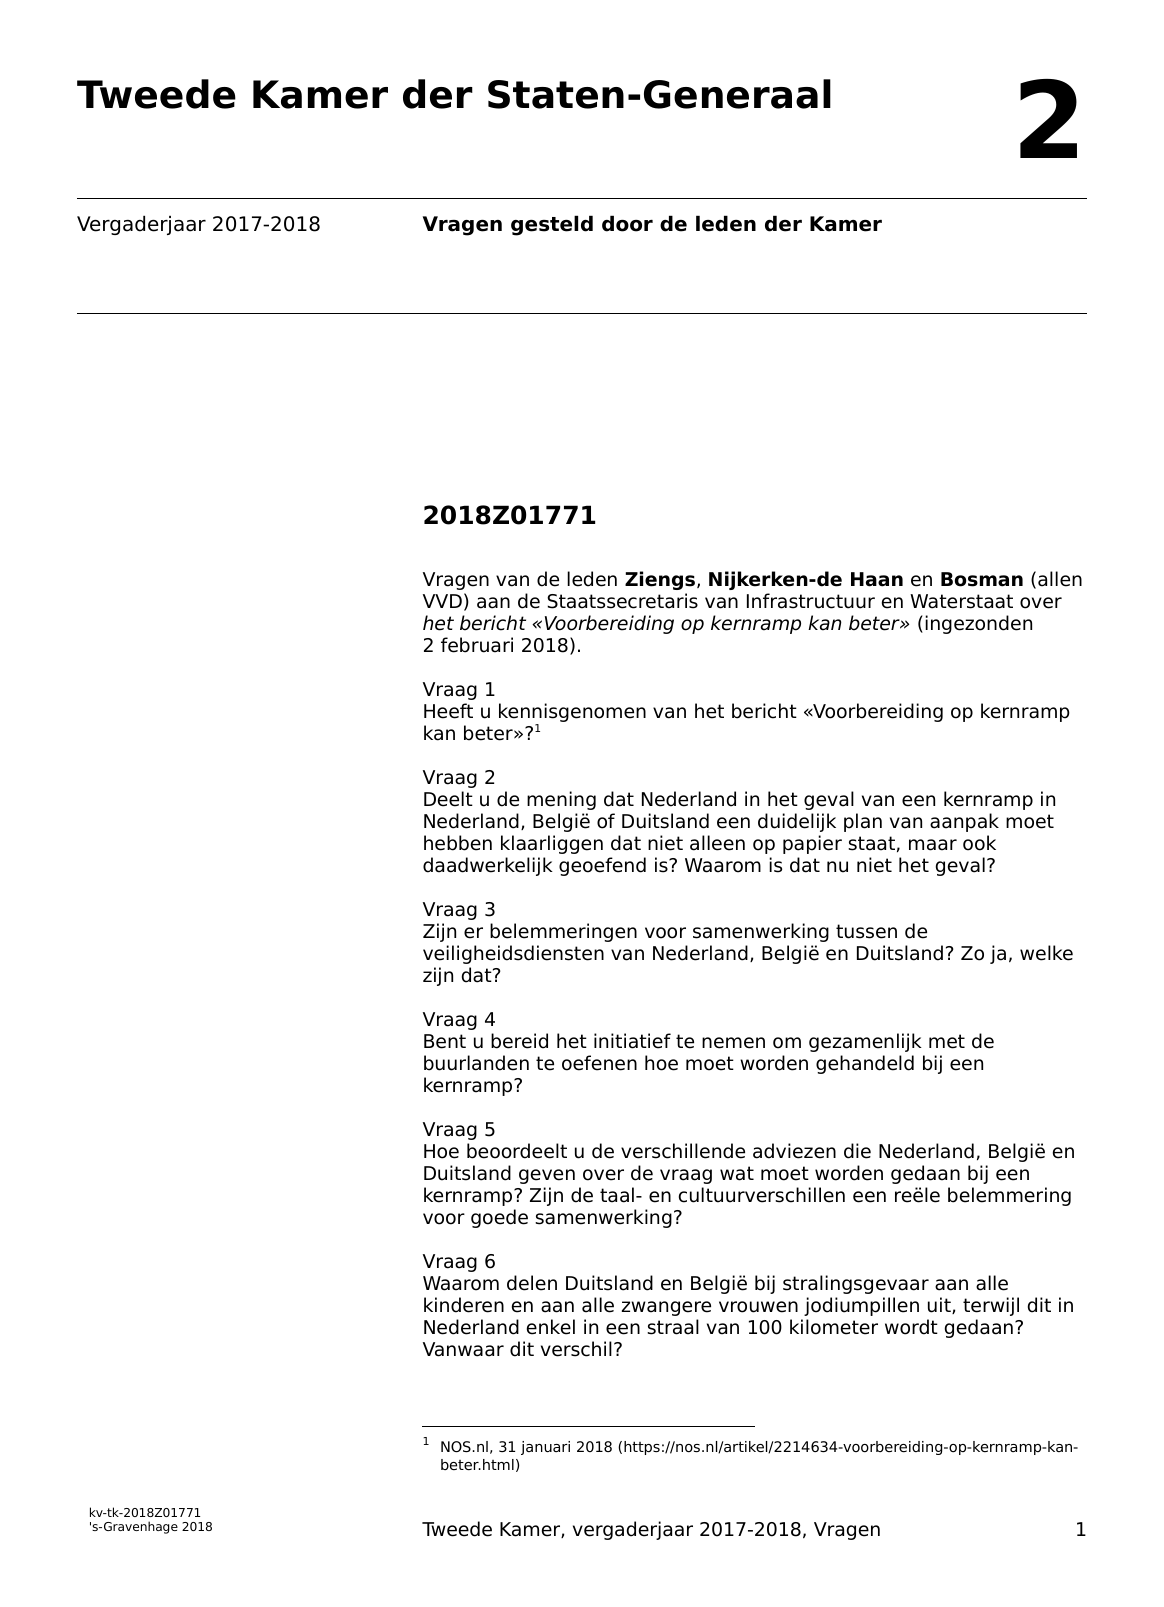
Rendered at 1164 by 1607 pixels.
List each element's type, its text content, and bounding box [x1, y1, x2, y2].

text Vraag 3 [422, 899, 1087, 921]
text Vraag 4 [422, 1009, 1087, 1031]
table_cell Vragen gesteld door de leden der Kamer [422, 199, 1087, 313]
text Hoe beoordeelt u de verschillende adviezen die Nederland, België en Duitsland geven over de vraag wat moet worden gedaan bij een kernramp? Zijn de taal- en cultuurverschillen een reële belemmering voor goede samenwerking? [422, 1141, 1087, 1229]
text Waarom delen Duitsland en België bij stralingsgevaar aan alle kinderen en aan alle zwangere vrouwen jodiumpillen uit, terwijl dit in Nederland enkel in een straal van 100 kilometer wordt gedaan? Vanwaar dit verschil? [422, 1273, 1087, 1361]
text Vraag 6 [422, 1251, 1087, 1273]
text Vraag 1 [422, 679, 1087, 701]
text Zijn er belemmeringen voor samenwerking tussen de veiligheidsdiensten van Nederland, België en Duitsland? Zo ja, welke zijn dat? [422, 921, 1087, 987]
text kv-tk-2018Z01771 [88, 1506, 323, 1520]
text 2018Z01771 [422, 501, 1087, 531]
table_header Tweede Kamer der Staten-Generaal [77, 59, 886, 198]
text Bent u bereid het initiatief te nemen om gezamenlijk met de buurlanden te oefenen hoe moet worden gehandeld bij een kernramp? [422, 1031, 1087, 1097]
text NOS.nl, 31 januari 2018 (https://nos.nl/artikel/2214634-voorbereiding-op-kernramp-kan-beter.html) [422, 1435, 1087, 1474]
text Vraag 5 [422, 1119, 1087, 1141]
text 's-Gravenhage 2018 [88, 1520, 323, 1534]
text Heeft u kennisgenomen van het bericht «Voorbereiding op kernramp kan beter»? [422, 701, 1087, 745]
table_header 2 [886, 59, 1087, 198]
text Vraag 2 [422, 767, 1087, 789]
text Vragen van de leden Ziengs, Nijkerken-de Haan en Bosman (allen VVD) aan de Staatssecretaris van Infrastructuur en Waterstaat over het bericht «Voorbereiding op kernramp kan beter» (ingezonden 2 februari 2018). [422, 569, 1087, 657]
table_cell Vergaderjaar 2017-2018 [77, 199, 422, 313]
text Deelt u de mening dat Nederland in het geval van een kernramp in Nederland, België of Duitsland een duidelijk plan van aanpak moet hebben klaarliggen dat niet alleen op papier staat, maar ook daadwerkelijk geoefend is? Waarom is dat nu niet het geval? [422, 789, 1087, 877]
